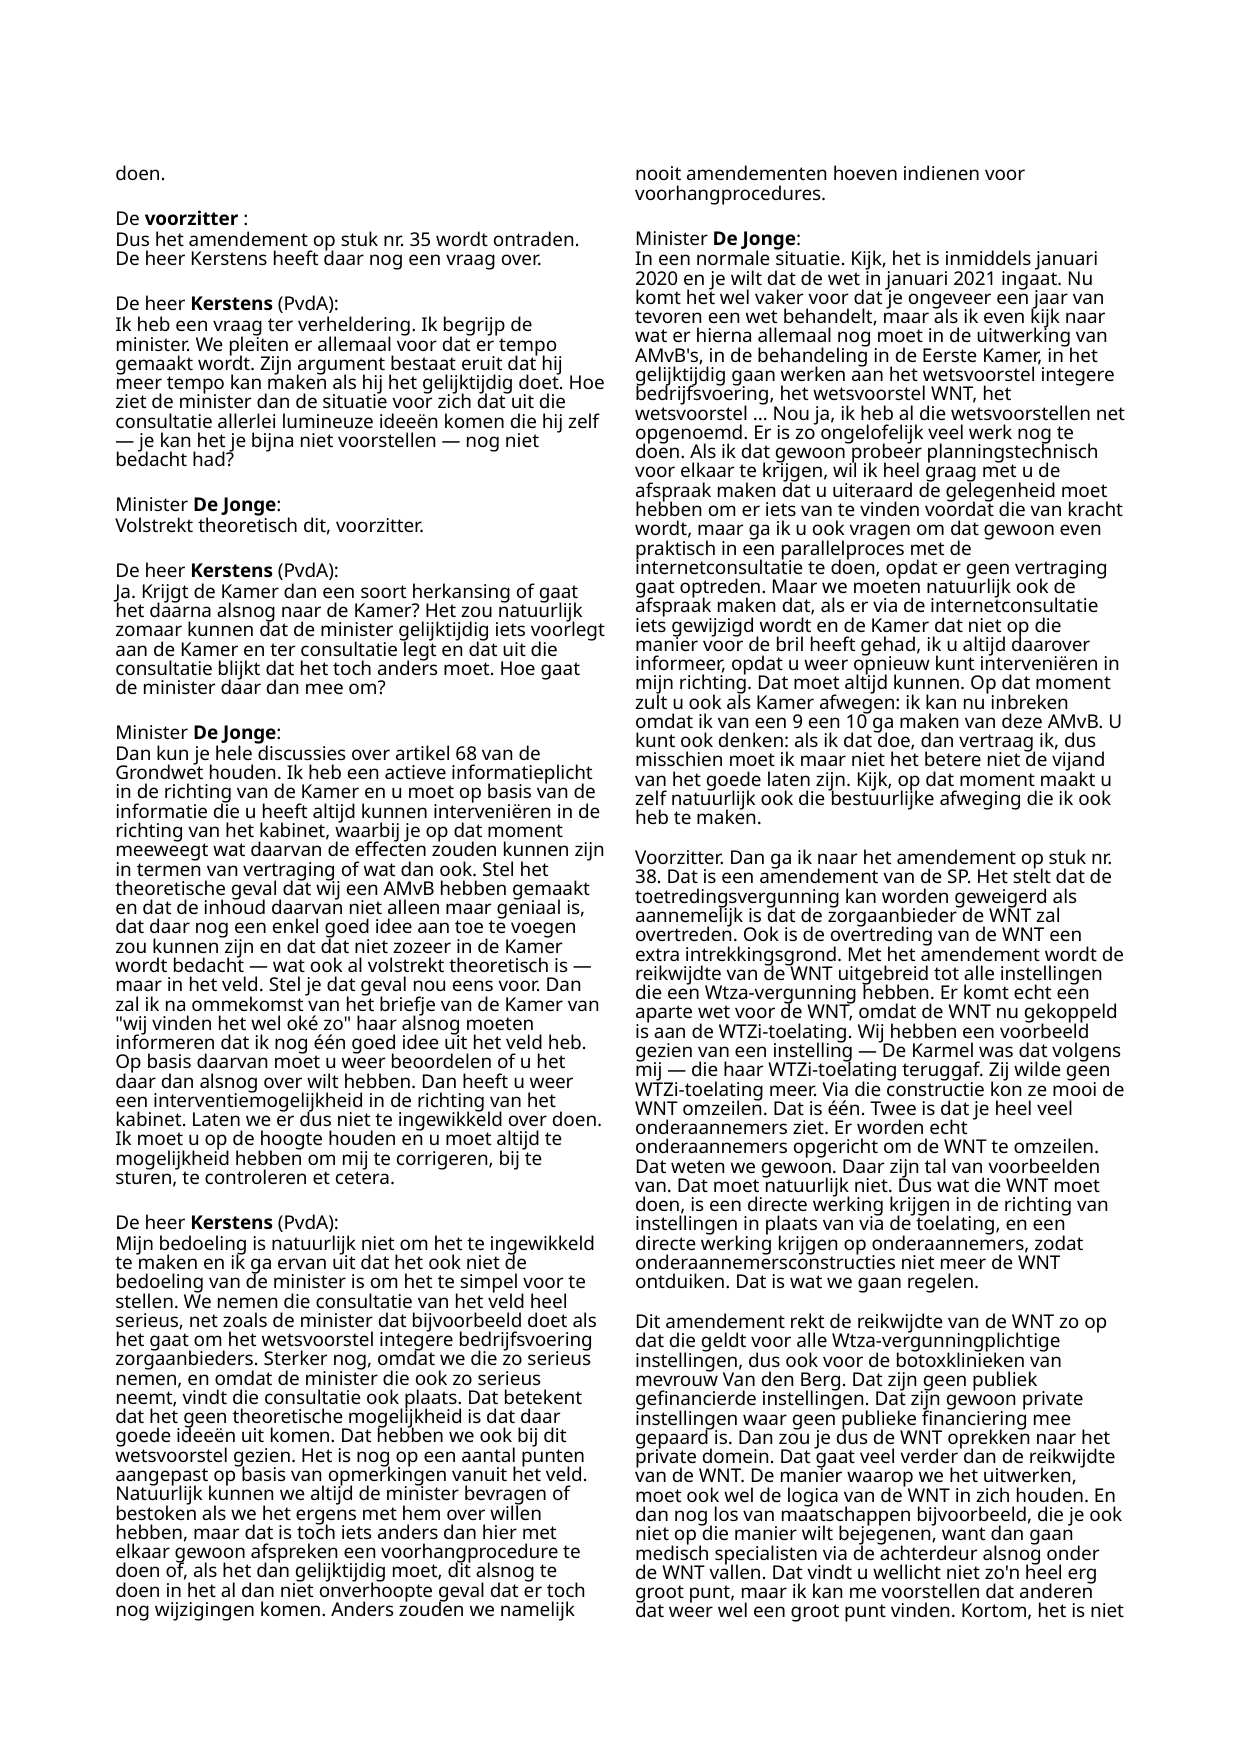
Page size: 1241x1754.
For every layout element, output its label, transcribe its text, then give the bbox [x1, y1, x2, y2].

text nooit amendementen hoeven indienen voor voorhangprocedures. [635, 165, 1125, 204]
text Minister De Jonge: [115, 491, 605, 517]
text De heer Kerstens (PvdA): [115, 291, 605, 316]
text Minister De Jonge: [115, 719, 605, 745]
text Dan kun je hele discussies over artikel 68 van de Grondwet houden. Ik heb een actieve informatieplicht in de richting van de Kamer en u moet op basis van de informatie die u heeft altijd kunnen interveniëren in de richting van het kabinet, waarbij je op dat moment meeweegt wat daarvan de effecten zouden kunnen zijn in termen van vertraging of wat dan ook. Stel het theoretische geval dat wij een AMvB hebben gemaakt en dat de inhoud daarvan niet alleen maar geniaal is, dat daar nog een enkel goed idee aan toe te voegen zou kunnen zijn en dat dat niet zozeer in de Kamer wordt bedacht — wat ook al volstrekt theoretisch is — maar in het veld. Stel je dat geval nou eens voor. Dan zal ik na ommekomst van het briefje van de Kamer van "wij vinden het wel oké zo" haar alsnog moeten informeren dat ik nog één goed idee uit het veld heb. Op basis daarvan moet u weer beoordelen of u het daar dan alsnog over wilt hebben. Dan heeft u weer een interventiemogelijkheid in de richting van het kabinet. Laten we er dus niet te ingewikkeld over doen. Ik moet u op de hoogte houden en u moet altijd te mogelijkheid hebben om mij te corrigeren, bij te sturen, te controleren et cetera. [115, 745, 605, 1188]
text Minister De Jonge: [635, 225, 1125, 250]
text Dus het amendement op stuk nr. 35 wordt ontraden. De heer Kerstens heeft daar nog een vraag over. [115, 231, 605, 270]
text In een normale situatie. Kijk, het is inmiddels januari 2020 en je wilt dat de wet in januari 2021 ingaat. Nu komt het wel vaker voor dat je ongeveer een jaar van tevoren een wet behandelt, maar als ik even kijk naar wat er hierna allemaal nog moet in de uitwerking van AMvB's, in de behandeling in de Eerste Kamer, in het gelijktijdig gaan werken aan het wetsvoorstel integere bedrijfsvoering, het wetsvoorstel WNT, het wetsvoorstel … Nou ja, ik heb al die wetsvoorstellen net opgenoemd. Er is zo ongelofelijk veel werk nog te doen. Als ik dat gewoon probeer planningstechnisch voor elkaar te krijgen, wil ik heel graag met u de afspraak maken dat u uiteraard de gelegenheid moet hebben om er iets van te vinden voordat die van kracht wordt, maar ga ik u ook vragen om dat gewoon even praktisch in een parallelproces met de internetconsultatie te doen, opdat er geen vertraging gaat optreden. Maar we moeten natuurlijk ook de afspraak maken dat, als er via de internetconsultatie iets gewijzigd wordt en de Kamer dat niet op die manier voor de bril heeft gehad, ik u altijd daarover informeer, opdat u weer opnieuw kunt interveniëren in mijn richting. Dat moet altijd kunnen. Op dat moment zult u ook als Kamer afwegen: ik kan nu inbreken omdat ik van een 9 een 10 ga maken van deze AMvB. U kunt ook denken: als ik dat doe, dan vertraag ik, dus misschien moet ik maar niet het betere niet de vijand van het goede laten zijn. Kijk, op dat moment maakt u zelf natuurlijk ook die bestuurlijke afweging die ik ook heb te maken. [635, 250, 1125, 828]
text De heer Kerstens (PvdA): [115, 1209, 605, 1235]
text doen. [115, 165, 605, 184]
text Dit amendement rekt de reikwijdte van de WNT zo op dat die geldt voor alle Wtza-vergunningplichtige instellingen, dus ook voor de botoxklinieken van mevrouw Van den Berg. Dat zijn geen publiek gefinancierde instellingen. Dat zijn gewoon private instellingen waar geen publieke financiering mee gepaard is. Dan zou je dus de WNT oprekken naar het private domein. Dat gaat veel verder dan de reikwijdte van de WNT. De manier waarop we het uitwerken, moet ook wel de logica van de WNT in zich houden. En dan nog los van maatschappen bijvoorbeeld, die je ook niet op die manier wilt bejegenen, want dan gaan medisch specialisten via de achterdeur alsnog onder de WNT vallen. Dat vindt u wellicht niet zo'n heel erg groot punt, maar ik kan me voorstellen dat anderen dat weer wel een groot punt vinden. Kortom, het is niet [635, 1313, 1125, 1622]
text Ja. Krijgt de Kamer dan een soort herkansing of gaat het daarna alsnog naar de Kamer? Het zou natuurlijk zomaar kunnen dat de minister gelijktijdig iets voorlegt aan de Kamer en ter consultatie legt en dat uit die consultatie blijkt dat het toch anders moet. Hoe gaat de minister daar dan mee om? [115, 583, 605, 698]
text Volstrekt theoretisch dit, voorzitter. [115, 517, 605, 536]
text Ik heb een vraag ter verheldering. Ik begrijp de minister. We pleiten er allemaal voor dat er tempo gemaakt wordt. Zijn argument bestaat eruit dat hij meer tempo kan maken als hij het gelijktijdig doet. Hoe ziet de minister dan de situatie voor zich dat uit die consultatie allerlei lumineuze ideeën komen die hij zelf — je kan het je bijna niet voorstellen — nog niet bedacht had? [115, 316, 605, 470]
text De heer Kerstens (PvdA): [115, 557, 605, 583]
text Mijn bedoeling is natuurlijk niet om het te ingewikkeld te maken en ik ga ervan uit dat het ook niet de bedoeling van de minister is om het te simpel voor te stellen. We nemen die consultatie van het veld heel serieus, net zoals de minister dat bijvoorbeeld doet als het gaat om het wetsvoorstel integere bedrijfsvoering zorgaanbieders. Sterker nog, omdat we die zo serieus nemen, en omdat de minister die ook zo serieus neemt, vindt die consultatie ook plaats. Dat betekent dat het geen theoretische mogelijkheid is dat daar goede ideeën uit komen. Dat hebben we ook bij dit wetsvoorstel gezien. Het is nog op een aantal punten aangepast op basis van opmerkingen vanuit het veld. Natuurlijk kunnen we altijd de minister bevragen of bestoken als we het ergens met hem over willen hebben, maar dat is toch iets anders dan hier met elkaar gewoon afspreken een voorhangprocedure te doen of, als het dan gelijktijdig moet, dit alsnog te doen in het al dan niet onverhoopte geval dat er toch nog wijzigingen komen. Anders zouden we namelijk [115, 1235, 605, 1620]
text Voorzitter. Dan ga ik naar het amendement op stuk nr. 38. Dat is een amendement van de SP. Het stelt dat de toetredingsvergunning kan worden geweigerd als aannemelijk is dat de zorgaanbieder de WNT zal overtreden. Ook is de overtreding van de WNT een extra intrekkingsgrond. Met het amendement wordt de reikwijdte van de WNT uitgebreid tot alle instellingen die een Wtza-vergunning hebben. Er komt echt een aparte wet voor de WNT, omdat de WNT nu gekoppeld is aan de WTZi-toelating. Wij hebben een voorbeeld gezien van een instelling — De Karmel was dat volgens mij — die haar WTZi-toelating teruggaf. Zij wilde geen WTZi-toelating meer. Via die constructie kon ze mooi de WNT omzeilen. Dat is één. Twee is dat je heel veel onderaannemers ziet. Er worden echt onderaannemers opgericht om de WNT te omzeilen. Dat weten we gewoon. Daar zijn tal van voorbeelden van. Dat moet natuurlijk niet. Dus wat die WNT moet doen, is een directe werking krijgen in de richting van instellingen in plaats van via de toelating, en een directe werking krijgen op onderaannemers, zodat onderaannemersconstructies niet meer de WNT ontduiken. Dat is wat we gaan regelen. [635, 849, 1125, 1292]
text De voorzitter : [115, 205, 605, 231]
